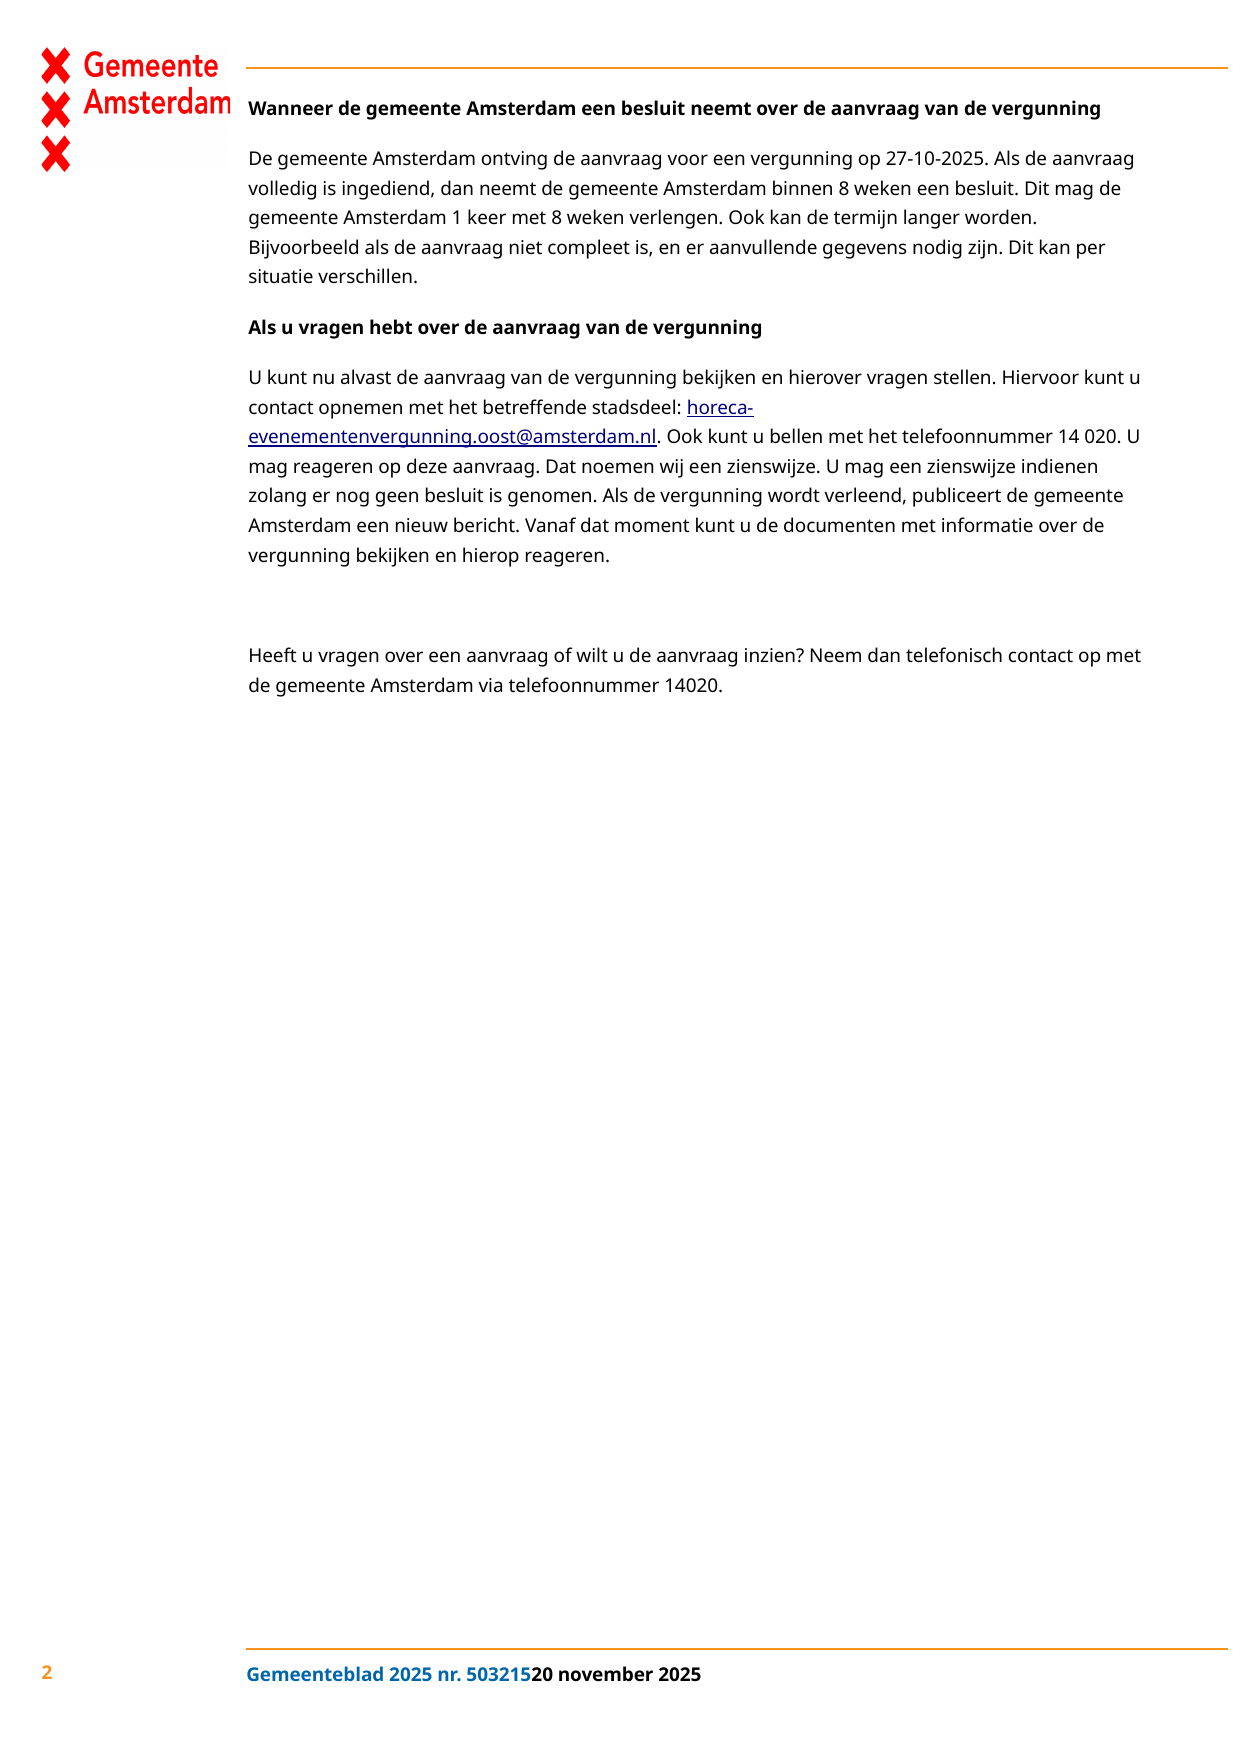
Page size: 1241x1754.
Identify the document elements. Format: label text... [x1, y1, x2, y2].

picture [41, 47, 231, 172]
text Heeft u vragen over een aanvraag of wilt u de aanvraag inzien? Neem dan telefonisch contact op met de gemeente Amsterdam via telefoonnummer 14020. [248, 643, 1152, 698]
text De gemeente Amsterdam ontving de aanvraag voor een vergunning op 27-10-2025. Als de aanvraag volledig is ingediend, dan neemt de gemeente Amsterdam binnen 8 weken een besluit. Dit mag de gemeente Amsterdam 1 keer met 8 weken verlengen. Ook kan de termijn langer worden. Bijvoorbeeld als de aanvraag niet compleet is, en er aanvullende gegevens nodig zijn. Dit kan per situatie verschillen. [248, 145, 1152, 289]
text U kunt nu alvast de aanvraag van de vergunning bekijken en hierover vragen stellen. Hiervoor kunt u contact opnemen met het betreffende stadsdeel: horeca-evenementenvergunning.oost@amsterdam.nl. Ook kunt u bellen met het telefoonnummer 14 020. U mag reageren op deze aanvraag. Dat noemen wij een zienswijze. U mag een zienswijze indienen zolang er nog geen besluit is genomen. Als de vergunning wordt verleend, publiceert de gemeente Amsterdam een nieuw bericht. Vanaf dat moment kunt u de documenten met informatie over de vergunning bekijken en hierop reageren. [248, 364, 1152, 568]
text Wanneer de gemeente Amsterdam een besluit neemt over de aanvraag van de vergunning [248, 95, 1152, 121]
text Als u vragen hebt over de aanvraag van de vergunning [248, 314, 1152, 340]
